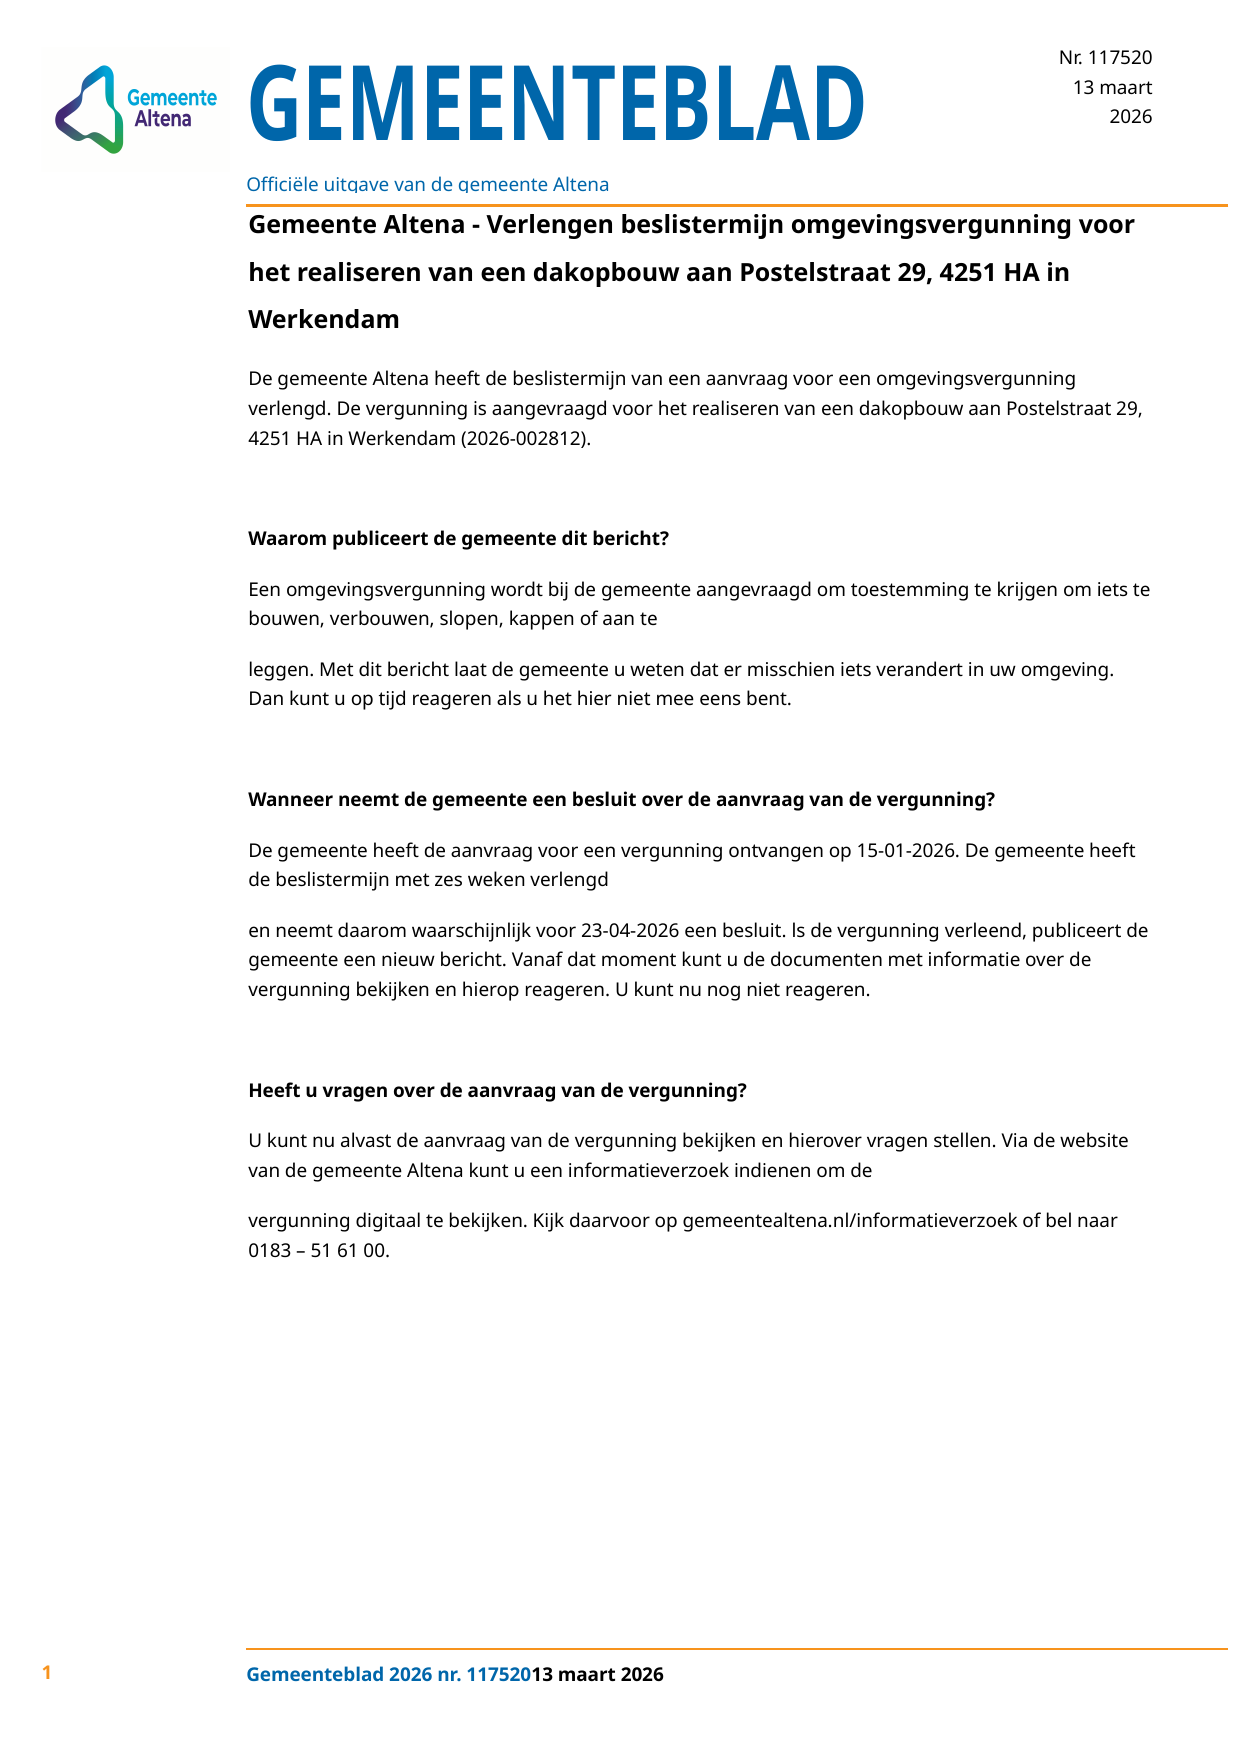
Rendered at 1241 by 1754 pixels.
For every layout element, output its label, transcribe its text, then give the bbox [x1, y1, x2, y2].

text De gemeente heeft de aanvraag voor een vergunning ontvangen op 15-01-2026. De gemeente heeft de beslistermijn met zes weken verlengd [248, 837, 1152, 892]
text Gemeente Altena - Verlengen beslistermijn omgevingsvergunning voor het realiseren van een dakopbouw aan Postelstraat 29, 4251 HA in Werkendam [248, 207, 1152, 336]
text Waarom publiceert de gemeente dit bericht? [248, 526, 1152, 551]
text Heeft u vragen over de aanvraag van de vergunning? [248, 1077, 1152, 1102]
text leggen. Met dit bericht laat de gemeente u weten dat er misschien iets verandert in uw omgeving. Dan kunt u op tijd reageren als u het hier niet mee eens bent. [248, 656, 1152, 711]
text De gemeente Altena heeft de beslistermijn van een aanvraag voor een omgevingsvergunning verlengd. De vergunning is aangevraagd voor het realiseren van een dakopbouw aan Postelstraat 29, 4251 HA in Werkendam (2026-002812). [248, 366, 1152, 450]
text vergunning digitaal te bekijken. Kijk daarvoor op gemeentealtena.nl/informatieverzoek of bel naar 0183 – 51 61 00. [248, 1207, 1152, 1262]
text en neemt daarom waarschijnlijk voor 23-04-2026 een besluit. ls de vergunning verleend, publiceert de gemeente een nieuw bericht. Vanaf dat moment kunt u de documenten met informatie over de vergunning bekijken en hierop reageren. U kunt nu nog niet reageren. [248, 917, 1152, 1002]
text Wanneer neemt de gemeente een besluit over de aanvraag van de vergunning? [248, 786, 1152, 812]
text Een omgevingsvergunning wordt bij de gemeente aangevraagd om toestemming te krijgen om iets te bouwen, verbouwen, slopen, kappen of aan te [248, 576, 1152, 631]
picture [41, 47, 231, 172]
text U kunt nu alvast de aanvraag van de vergunning bekijken en hierover vragen stellen. Via de website van de gemeente Altena kunt u een informatieverzoek indienen om de [248, 1127, 1152, 1182]
